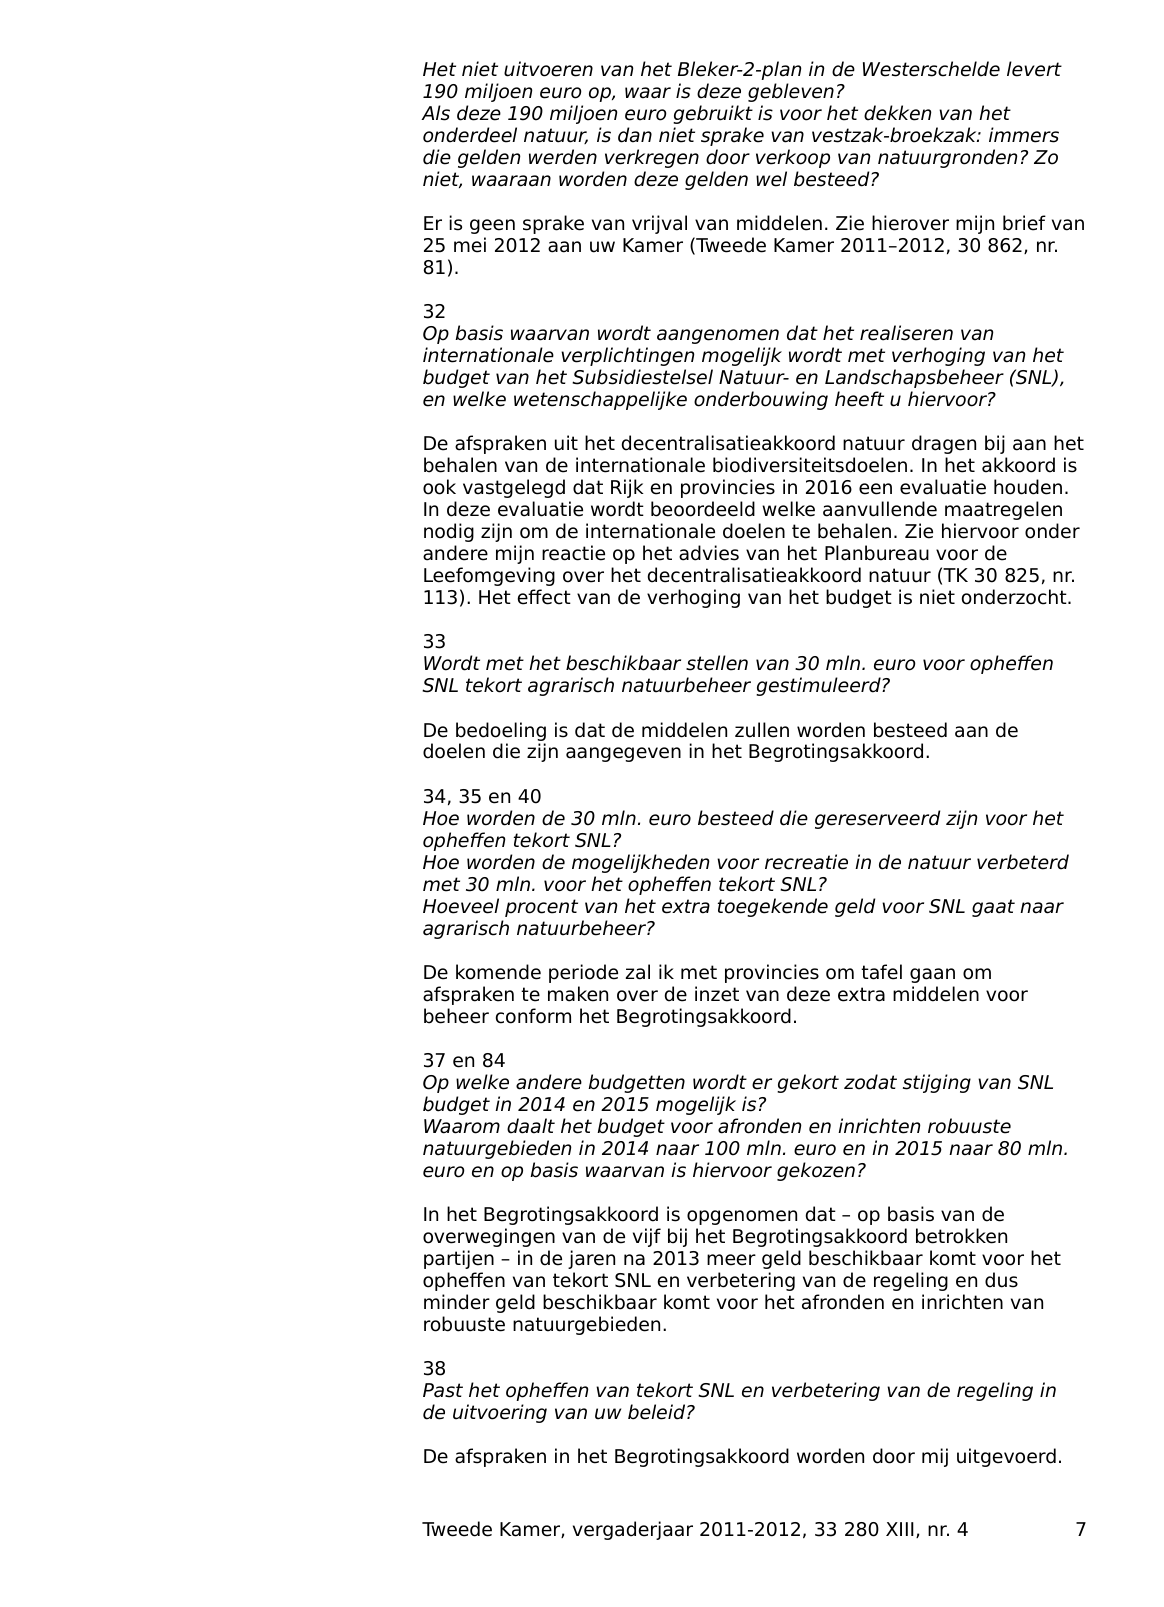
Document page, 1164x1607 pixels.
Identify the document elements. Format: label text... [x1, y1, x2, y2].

text Er is geen sprake van vrijval van middelen. Zie hierover mijn brief van 25 mei 2012 aan uw Kamer (Tweede Kamer 2011–2012, 30 862, nr. 81). [422, 213, 1087, 279]
text 33 [422, 631, 1087, 653]
text Waarom daalt het budget voor afronden en inrichten robuuste natuurgebieden in 2014 naar 100 mln. euro en in 2015 naar 80 mln. euro en op basis waarvan is hiervoor gekozen? [422, 1116, 1087, 1182]
text 38 [422, 1358, 1087, 1380]
text De afspraken in het Begrotingsakkoord worden door mij uitgevoerd. [422, 1446, 1087, 1468]
text Op welke andere budgetten wordt er gekort zodat stijging van SNL budget in 2014 en 2015 mogelijk is? [422, 1072, 1087, 1116]
text In het Begrotingsakkoord is opgenomen dat – op basis van de overwegingen van de vijf bij het Begrotingsakkoord betrokken partijen – in de jaren na 2013 meer geld beschikbaar komt voor het opheffen van tekort SNL en verbetering van de regeling en dus minder geld beschikbaar komt voor het afronden en inrichten van robuuste natuurgebieden. [422, 1204, 1087, 1336]
text Wordt met het beschikbaar stellen van 30 mln. euro voor opheffen SNL tekort agrarisch natuurbeheer gestimuleerd? [422, 653, 1087, 697]
text Hoeveel procent van het extra toegekende geld voor SNL gaat naar agrarisch natuurbeheer? [422, 896, 1087, 939]
text De afspraken uit het decentralisatieakkoord natuur dragen bij aan het behalen van de internationale biodiversiteitsdoelen. In het akkoord is ook vastgelegd dat Rijk en provincies in 2016 een evaluatie houden. In deze evaluatie wordt beoordeeld welke aanvullende maatregelen nodig zijn om de internationale doelen te behalen. Zie hiervoor onder andere mijn reactie op het advies van het Planbureau voor de Leefomgeving over het decentralisatieakkoord natuur (TK 30 825, nr. 113). Het effect van de verhoging van het budget is niet onderzocht. [422, 433, 1087, 609]
text Het niet uitvoeren van het Bleker-2-plan in de Westerschelde levert 190 miljoen euro op, waar is deze gebleven? [422, 59, 1087, 103]
text Op basis waarvan wordt aangenomen dat het realiseren van internationale verplichtingen mogelijk wordt met verhoging van het budget van het Subsidiestelsel Natuur- en Landschapsbeheer (SNL), en welke wetenschappelijke onderbouwing heeft u hiervoor? [422, 323, 1087, 411]
text De komende periode zal ik met provincies om tafel gaan om afspraken te maken over de inzet van deze extra middelen voor beheer conform het Begrotingsakkoord. [422, 962, 1087, 1028]
text Hoe worden de mogelijkheden voor recreatie in de natuur verbeterd met 30 mln. voor het opheffen tekort SNL? [422, 852, 1087, 896]
text 32 [422, 301, 1087, 323]
text De bedoeling is dat de middelen zullen worden besteed aan de doelen die zijn aangegeven in het Begrotingsakkoord. [422, 719, 1087, 763]
text 37 en 84 [422, 1050, 1087, 1072]
text Hoe worden de 30 mln. euro besteed die gereserveerd zijn voor het opheffen tekort SNL? [422, 808, 1087, 852]
text Als deze 190 miljoen euro gebruikt is voor het dekken van het onderdeel natuur, is dan niet sprake van vestzak-broekzak: immers die gelden werden verkregen door verkoop van natuurgronden? Zo niet, waaraan worden deze gelden wel besteed? [422, 103, 1087, 191]
text Past het opheffen van tekort SNL en verbetering van de regeling in de uitvoering van uw beleid? [422, 1380, 1087, 1424]
text 34, 35 en 40 [422, 786, 1087, 808]
